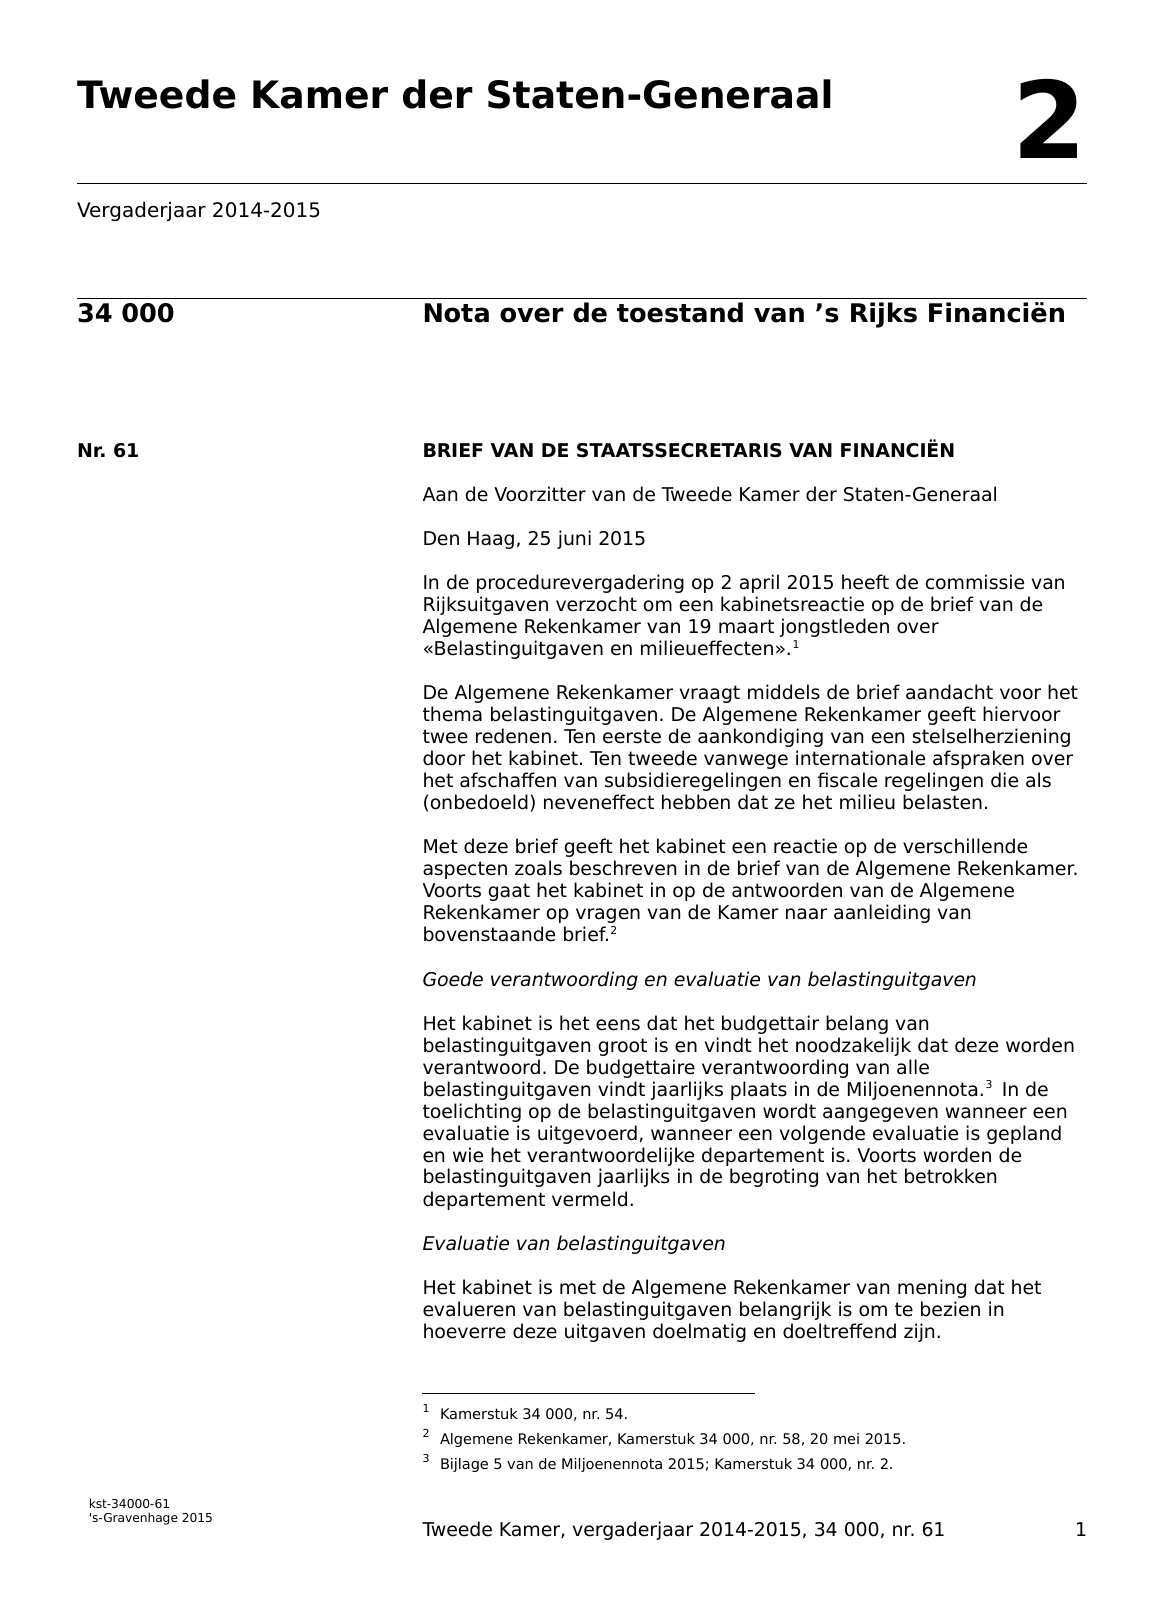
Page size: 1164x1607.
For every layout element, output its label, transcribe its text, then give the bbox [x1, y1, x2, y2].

text Met deze brief geeft het kabinet een reactie op de verschillende aspecten zoals beschreven in de brief van de Algemene Rekenkamer. Voorts gaat het kabinet in op de antwoorden van de Algemene Rekenkamer op vragen van de Kamer naar aanleiding van bovenstaande brief. [422, 836, 1087, 946]
text 's-Gravenhage 2015 [88, 1511, 323, 1525]
text De Algemene Rekenkamer vraagt middels de brief aandacht voor het thema belastinguitgaven. De Algemene Rekenkamer geeft hiervoor twee redenen. Ten eerste de aankondiging van een stelselherziening door het kabinet. Ten tweede vanwege internationale afspraken over het afschaffen van subsidieregelingen en fiscale regelingen die als (onbedoeld) neveneffect hebben dat ze het milieu belasten. [422, 682, 1087, 814]
subtitle Nr. 61 BRIEF VAN DE STAATSSECRETARIS VAN FINANCIËN [77, 440, 1087, 462]
text kst-34000-61 [88, 1497, 323, 1511]
subtitle Evaluatie van belastinguitgaven [422, 1233, 1087, 1254]
table_cell Vergaderjaar 2014-2015 [77, 184, 1087, 298]
text Aan de Voorzitter van de Tweede Kamer der Staten-Generaal [422, 484, 1087, 506]
text Den Haag, 25 juni 2015 [422, 528, 1087, 550]
text Bijlage 5 van de Miljoenennota 2015; Kamerstuk 34 000, nr. 2. [422, 1452, 1087, 1474]
text Kamerstuk 34 000, nr. 54. [422, 1402, 1087, 1424]
text In de procedurevergadering op 2 april 2015 heeft de commissie van Rijksuitgaven verzocht om een kabinetsreactie op de brief van de Algemene Rekenkamer van 19 maart jongstleden over «Belastinguitgaven en milieueffecten». [422, 572, 1087, 660]
text Het kabinet is het eens dat het budgettair belang van belastinguitgaven groot is en vindt het noodzakelijk dat deze worden verantwoord. De budgettaire verantwoording van alle belastinguitgaven vindt jaarlijks plaats in de Miljoenennota. In de toelichting op de belastinguitgaven wordt aangegeven wanneer een evaluatie is uitgevoerd, wanneer een volgende evaluatie is gepland en wie het verantwoordelijke departement is. Voorts worden de belastinguitgaven jaarlijks in de begroting van het betrokken departement vermeld. [422, 1013, 1087, 1210]
table_header 2 [886, 59, 1087, 183]
text Algemene Rekenkamer, Kamerstuk 34 000, nr. 58, 20 mei 2015. [422, 1427, 1087, 1449]
text Het kabinet is met de Algemene Rekenkamer van mening dat het evalueren van belastinguitgaven belangrijk is om te bezien in hoeverre deze uitgaven doelmatig en doeltreffend zijn. [422, 1277, 1087, 1343]
table_header Tweede Kamer der Staten-Generaal [77, 59, 886, 183]
subtitle Goede verantwoording en evaluatie van belastinguitgaven [422, 968, 1087, 990]
subtitle 34 000 Nota over de toestand van ’s Rijks Financiën [77, 299, 1087, 329]
